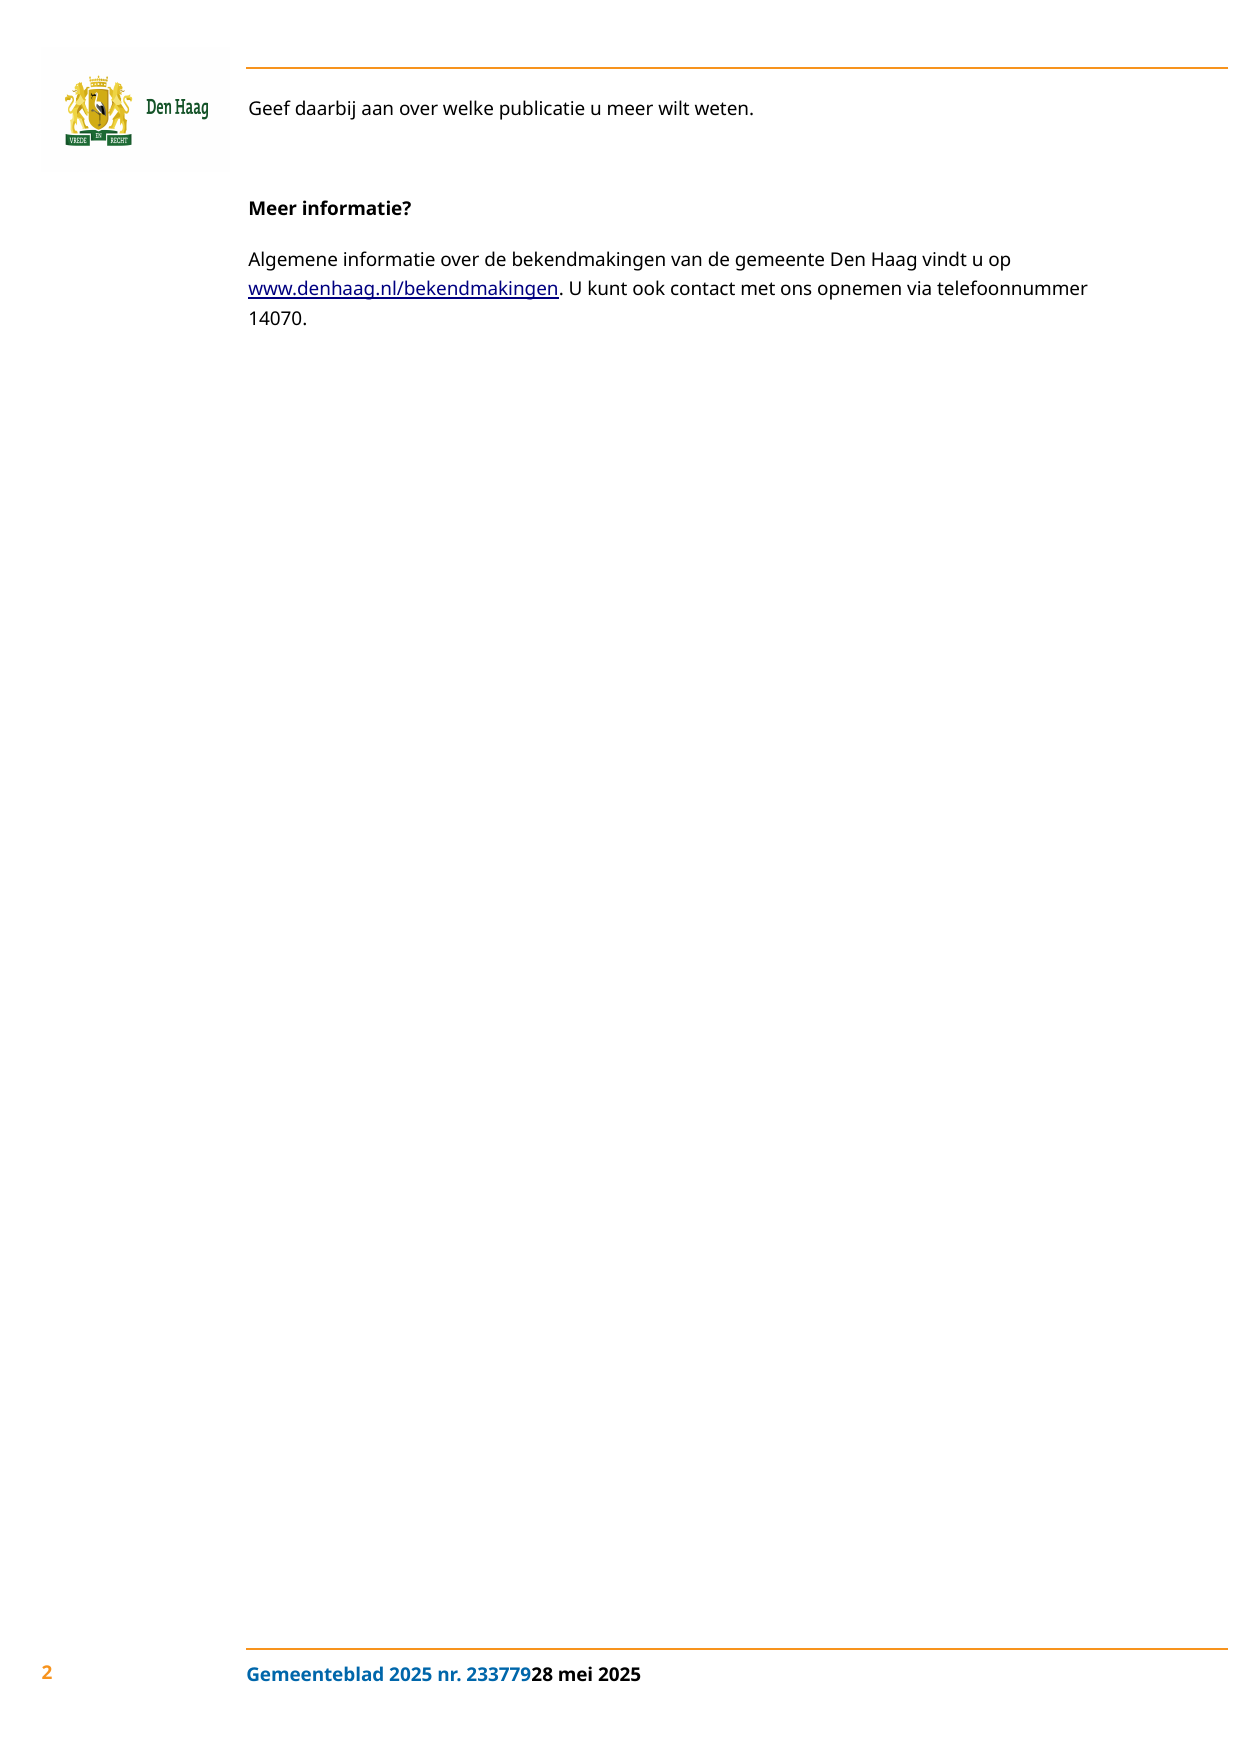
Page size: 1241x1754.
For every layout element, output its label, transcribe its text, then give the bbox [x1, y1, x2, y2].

text Meer informatie? [248, 196, 1152, 221]
text Geef daarbij aan over welke publicatie u meer wilt weten. [248, 95, 1152, 121]
text Algemene informatie over de bekendmakingen van de gemeente Den Haag vindt u op www.denhaag.nl/bekendmakingen. U kunt ook contact met ons opnemen via telefoonnummer 14070. [248, 246, 1152, 331]
picture [41, 47, 231, 172]
